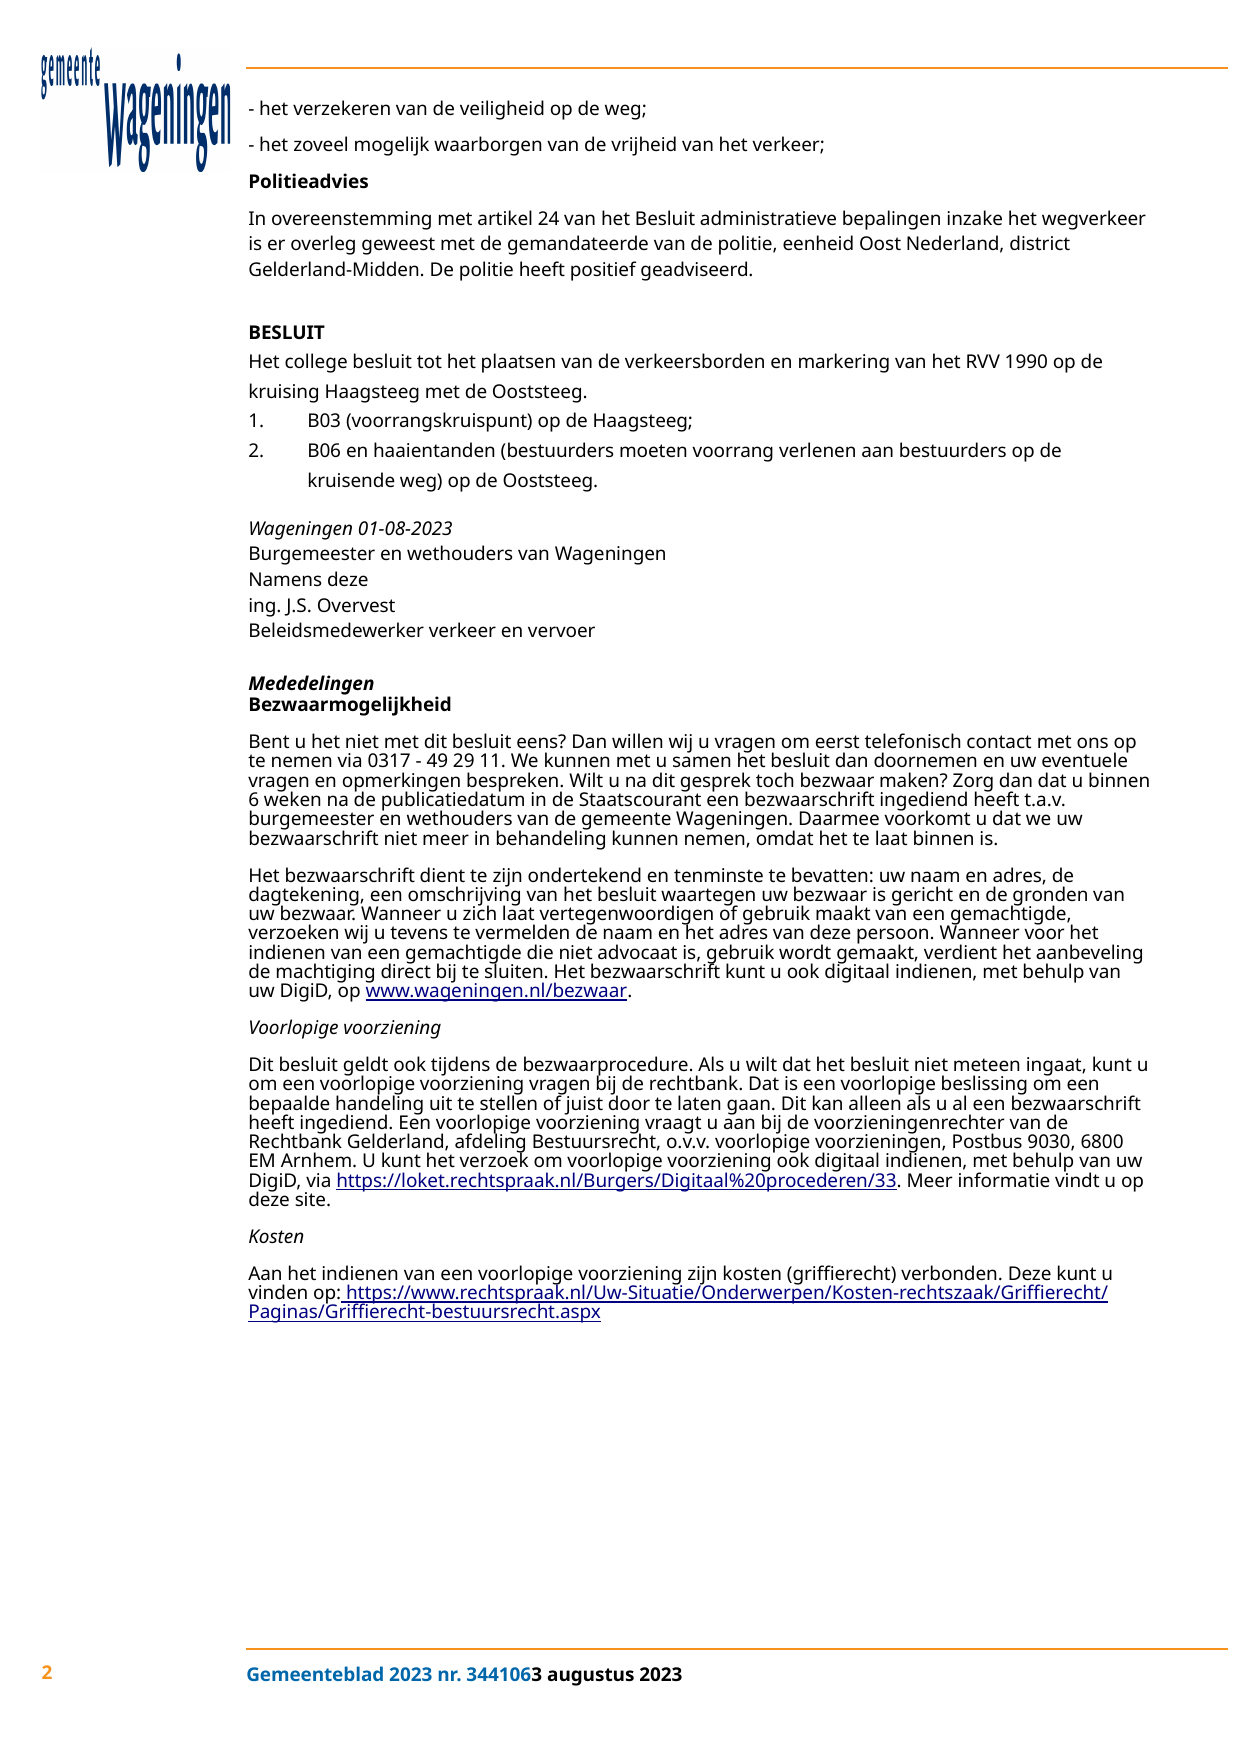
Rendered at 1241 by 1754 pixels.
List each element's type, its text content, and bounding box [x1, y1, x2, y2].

text Dit besluit geldt ook tijdens de bezwaarprocedure. Als u wilt dat het besluit niet meteen ingaat, kunt u om een voorlopige voorziening vragen bij de rechtbank. Dat is een voorlopige beslissing om een bepaalde handeling uit te stellen of juist door te laten gaan. Dit kan alleen als u al een bezwaarschrift heeft ingediend. Een voorlopige voorziening vraagt u aan bij de voorzieningenrechter van de Rechtbank Gelderland, afdeling Bestuursrecht, o.v.v. voorlopige voorzieningen, Postbus 9030, 6800 EM Arnhem. U kunt het verzoek om voorlopige voorziening ook digitaal indienen, met behulp van uw DigiD, via https://loket.rechtspraak.nl/Burgers/Digitaal%20procederen/33. Meer informatie vindt u op deze site. [248, 1056, 1152, 1210]
text Aan het indienen van een voorlopige voorziening zijn kosten (griffierecht) verbonden. Deze kunt u vinden op: https://www.rechtspraak.nl/Uw-Situatie/Onderwerpen/Kosten-rechtszaak/Griffierecht/Paginas/Griffierecht-bestuursrecht.aspx [248, 1265, 1152, 1323]
list B03 (voorrangskruispunt) op de Haagsteeg; [248, 408, 1152, 433]
text ing. J.S. Overvest [248, 592, 1152, 618]
text Beleidsmedewerker verkeer en vervoer [248, 618, 1152, 643]
text BESLUIT [248, 319, 1152, 345]
text Namens deze [248, 566, 1152, 592]
text Bent u het niet met dit besluit eens? Dan willen wij u vragen om eerst telefonisch contact met ons op te nemen via 0317 - 49 29 11. We kunnen met u samen het besluit dan doornemen en uw eventuele vragen en opmerkingen bespreken. Wilt u na dit gesprek toch bezwaar maken? Zorg dan dat u binnen 6 weken na de publicatiedatum in de Staatscourant een bezwaarschrift ingediend heeft t.a.v. burgemeester en wethouders van de gemeente Wageningen. Daarmee voorkomt u dat we uw bezwaarschrift niet meer in behandeling kunnen nemen, omdat het te laat binnen is. [248, 733, 1152, 849]
text Wageningen 01-08-2023 [248, 515, 1152, 540]
picture [41, 47, 231, 172]
text Bezwaarmogelijkheid [248, 696, 1152, 716]
list B06 en haaientanden (bestuurders moeten voorrang verlenen aan bestuurders op de kruisende weg) op de Ooststeeg. [248, 437, 1152, 493]
text - het zoveel mogelijk waarborgen van de vrijheid van het verkeer; [248, 131, 1152, 157]
text Politieadvies [248, 168, 1152, 194]
text Mededelingen [248, 671, 1152, 696]
text Kosten [248, 1228, 1152, 1247]
text Voorlopige voorziening [248, 1019, 1152, 1038]
text - het verzekeren van de veiligheid op de weg; [248, 95, 1152, 121]
text Het bezwaarschrift dient te zijn ondertekend en tenminste te bevatten: uw naam en adres, de dagtekening, een omschrijving van het besluit waartegen uw bezwaar is gericht en de gronden van uw bezwaar. Wanneer u zich laat vertegenwoordigen of gebruik maakt van een gemachtigde, verzoeken wij u tevens te vermelden de naam en het adres van deze persoon. Wanneer voor het indienen van een gemachtigde die niet advocaat is, gebruik wordt gemaakt, verdient het aanbeveling de machtiging direct bij te sluiten. Het bezwaarschrift kunt u ook digitaal indienen, met behulp van uw DigiD, op www.wageningen.nl/bezwaar. [248, 867, 1152, 1001]
text Het college besluit tot het plaatsen van de verkeersborden en markering van het RVV 1990 op de kruising Haagsteeg met de Ooststeeg. [248, 348, 1152, 404]
text Burgemeester en wethouders van Wageningen [248, 540, 1152, 566]
text In overeenstemming met artikel 24 van het Besluit administratieve bepalingen inzake het wegverkeer is er overleg geweest met de gemandateerde van de politie, eenheid Oost Nederland, district Gelderland-Midden. De politie heeft positief geadviseerd. [248, 205, 1152, 282]
